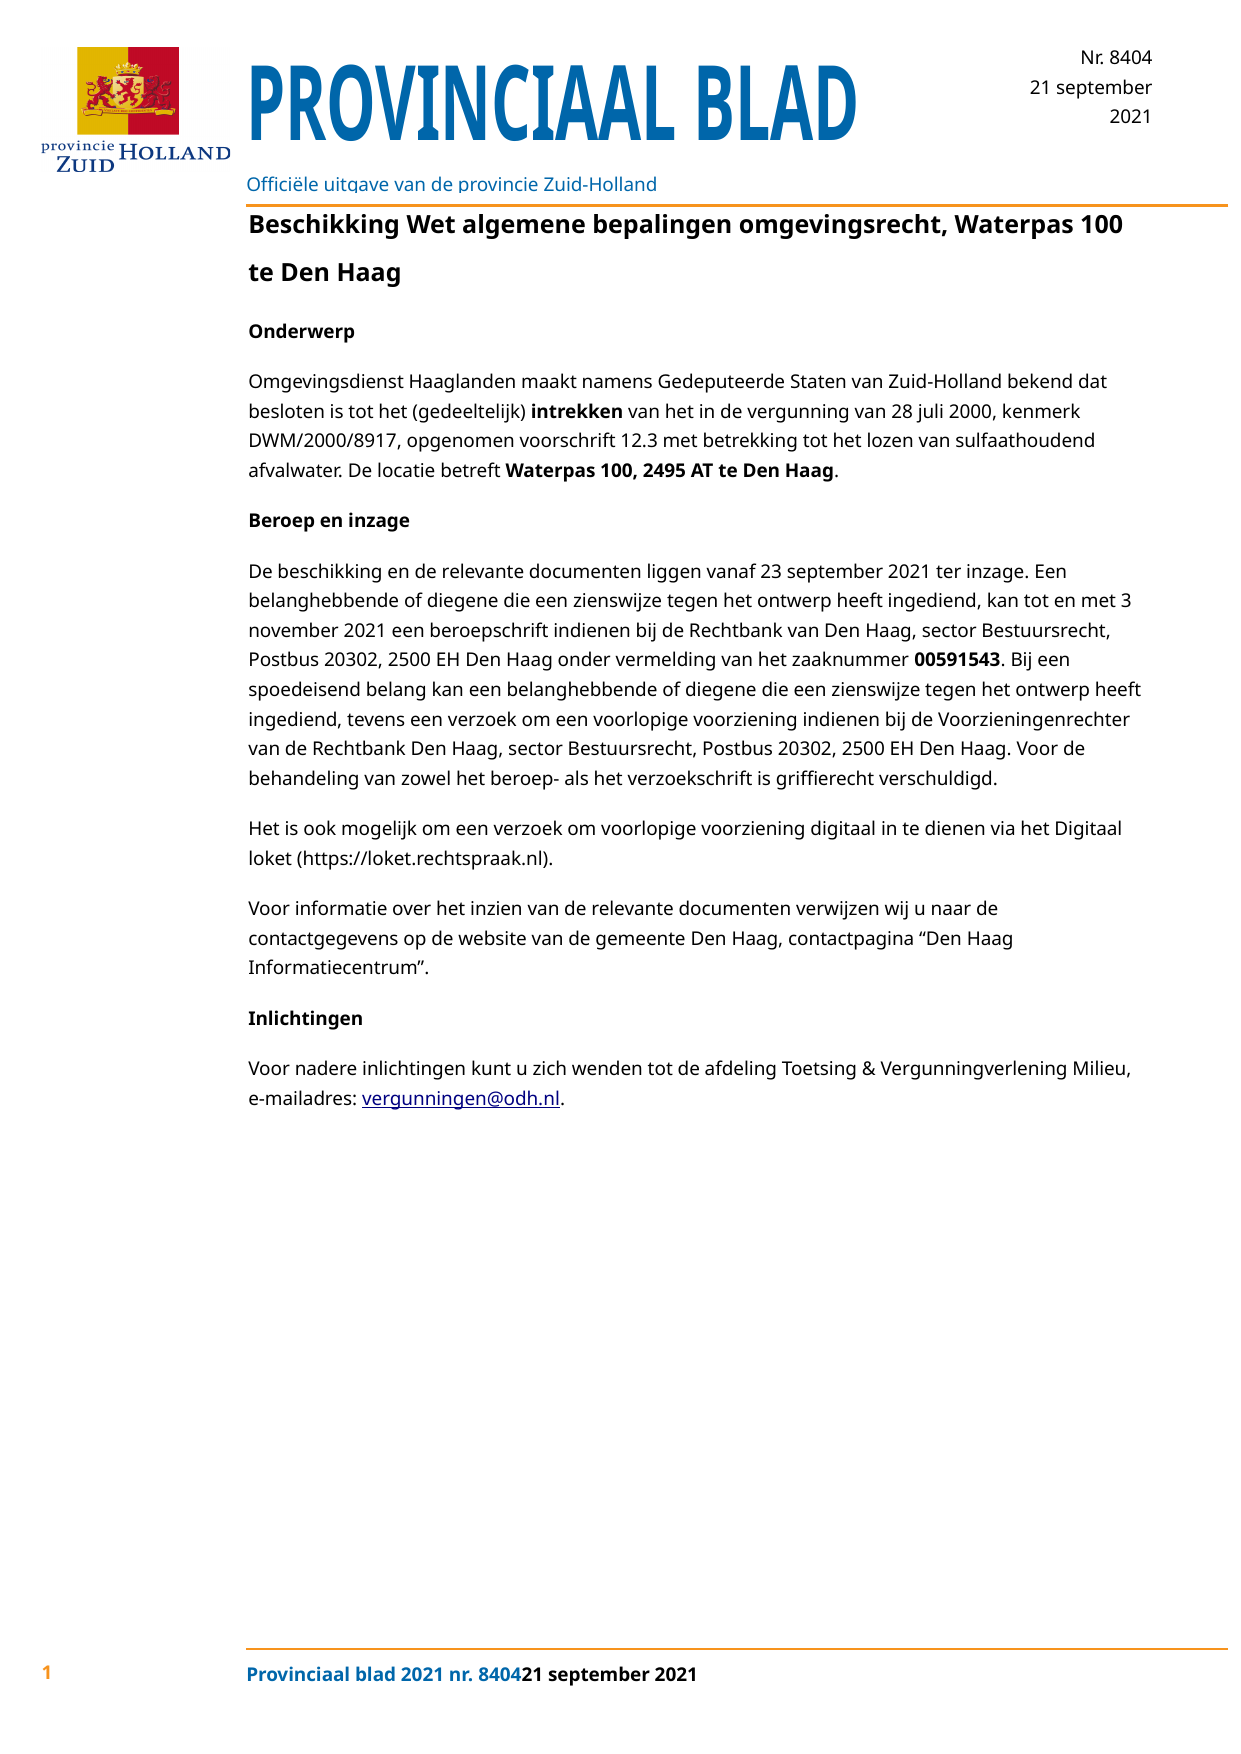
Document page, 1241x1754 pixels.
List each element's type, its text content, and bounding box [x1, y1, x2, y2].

text Voor nadere inlichtingen kunt u zich wenden tot de afdeling Toetsing & Vergunningverlening Milieu, e-mailadres: vergunningen@odh.nl. [248, 1055, 1152, 1111]
text Het is ook mogelijk om een verzoek om voorlopige voorziening digitaal in te dienen via het Digitaal loket (https://loket.rechtspraak.nl). [248, 815, 1152, 871]
text Inlichtingen [248, 1005, 1152, 1031]
text De beschikking en de relevante documenten liggen vanaf 23 september 2021 ter inzage. Een belanghebbende of diegene die een zienswijze tegen het ontwerp heeft ingediend, kan tot en met 3 november 2021 een beroepschrift indienen bij de Rechtbank van Den Haag, sector Bestuursrecht, Postbus 20302, 2500 EH Den Haag onder vermelding van het zaaknummer 00591543. Bij een spoedeisend belang kan een belanghebbende of diegene die een zienswijze tegen het ontwerp heeft ingediend, tevens een verzoek om een voorlopige voorziening indienen bij de Voorzieningenrechter van de Rechtbank Den Haag, sector Bestuursrecht, Postbus 20302, 2500 EH Den Haag. Voor de behandeling van zowel het beroep- als het verzoekschrift is griffierecht verschuldigd. [248, 558, 1152, 791]
picture [41, 47, 231, 172]
text Onderwerp [248, 318, 1152, 344]
text Voor informatie over het inzien van de relevante documenten verwijzen wij u naar de contactgegevens op de website van de gemeente Den Haag, contactpagina “Den Haag Informatiecentrum”. [248, 895, 1152, 980]
text Beschikking Wet algemene bepalingen omgevingsrecht, Waterpas 100 te Den Haag [248, 207, 1152, 288]
text Omgevingsdienst Haaglanden maakt namens Gedeputeerde Staten van Zuid-Holland bekend dat besloten is tot het (gedeeltelijk) intrekken van het in de vergunning van 28 juli 2000, kenmerk DWM/2000/8917, opgenomen voorschrift 12.3 met betrekking tot het lozen van sulfaathoudend afvalwater. De locatie betreft Waterpas 100, 2495 AT te Den Haag. [248, 368, 1152, 483]
text Beroep en inzage [248, 507, 1152, 533]
